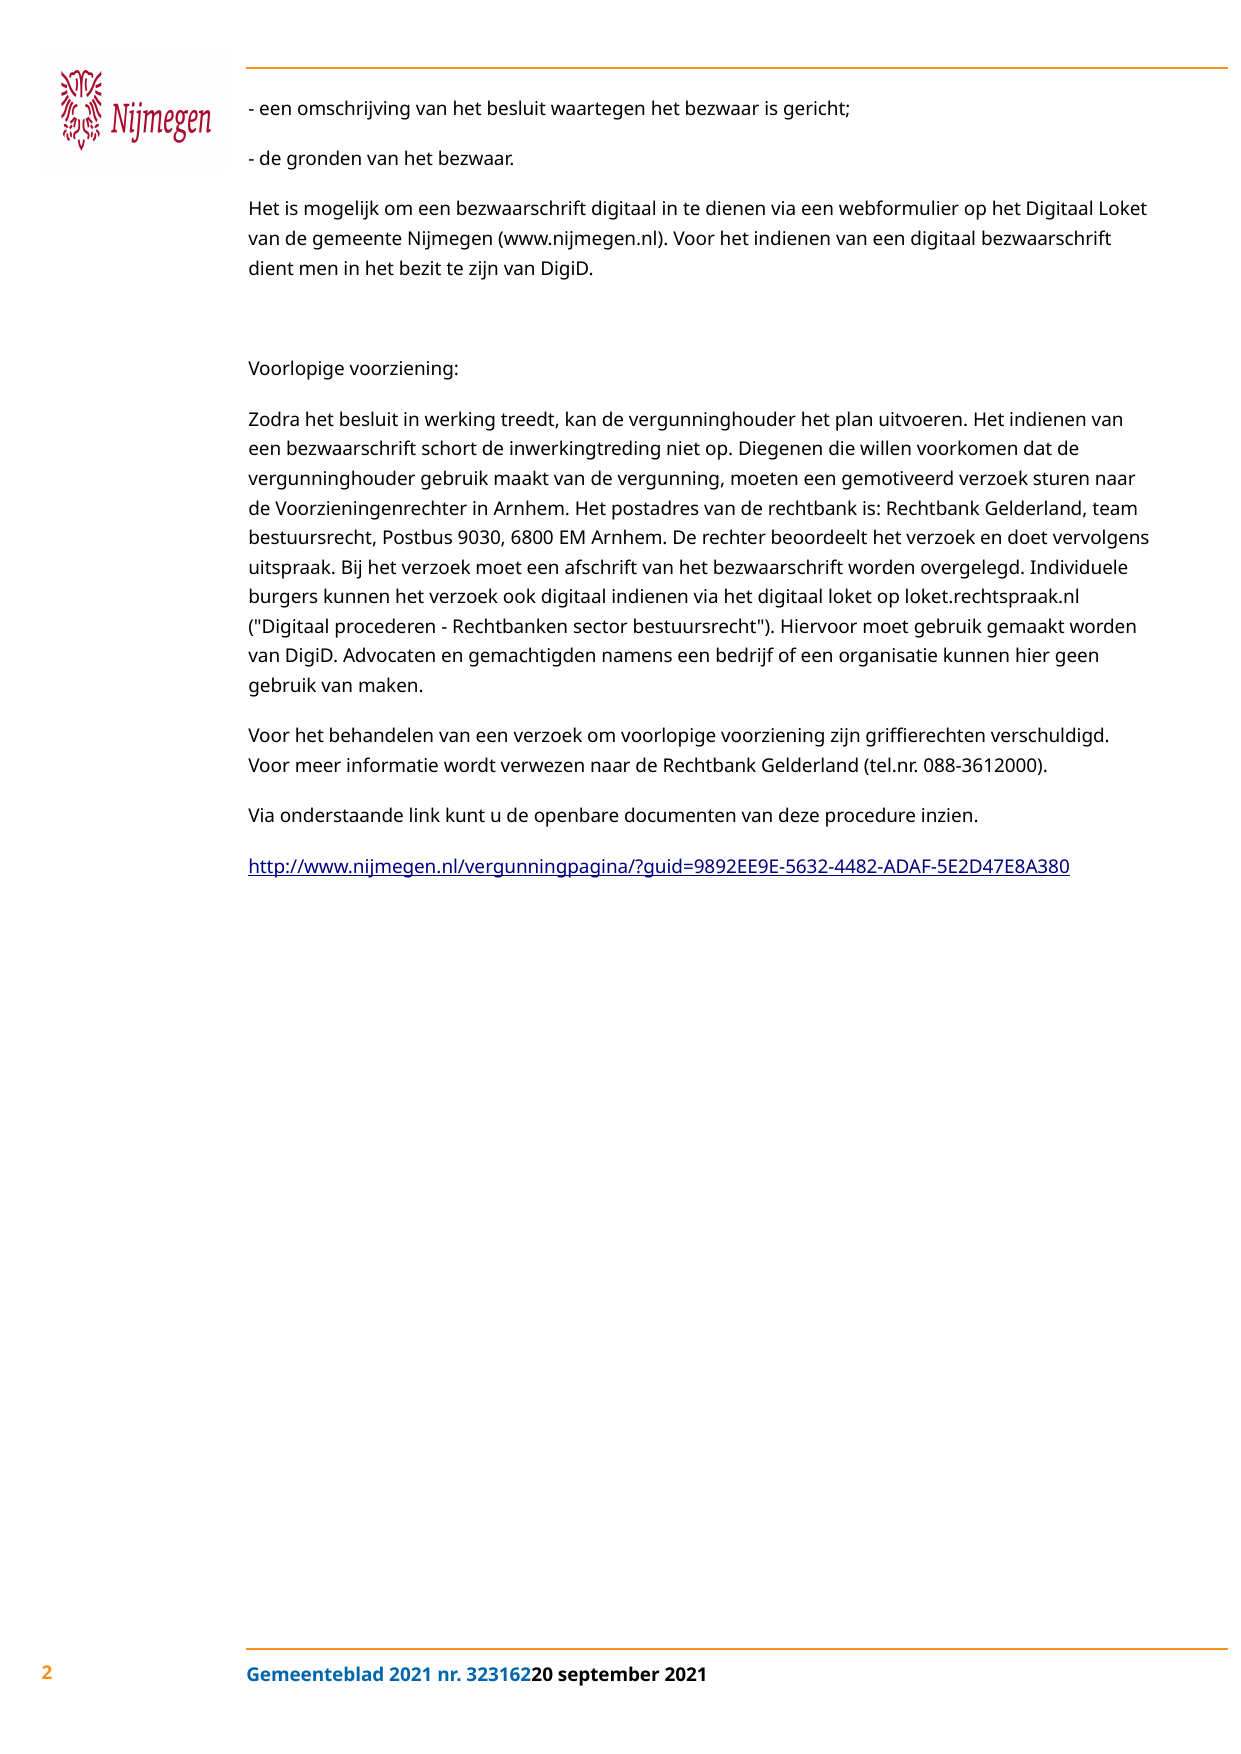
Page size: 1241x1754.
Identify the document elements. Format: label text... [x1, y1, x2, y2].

text - de gronden van het bezwaar. [248, 145, 1152, 171]
text Zodra het besluit in werking treedt, kan de vergunninghouder het plan uitvoeren. Het indienen van een bezwaarschrift schort de inwerkingtreding niet op. Diegenen die willen voorkomen dat de vergunninghouder gebruik maakt van de vergunning, moeten een gemotiveerd verzoek sturen naar de Voorzieningenrechter in Arnhem. Het postadres van de rechtbank is: Rechtbank Gelderland, team bestuursrecht, Postbus 9030, 6800 EM Arnhem. De rechter beoordeelt het verzoek en doet vervolgens uitspraak. Bij het verzoek moet een afschrift van het bezwaarschrift worden overgelegd. Individuele burgers kunnen het verzoek ook digitaal indienen via het digitaal loket op loket.rechtspraak.nl ("Digitaal procederen - Rechtbanken sector bestuursrecht"). Hiervoor moet gebruik gemaakt worden van DigiD. Advocaten en gemachtigden namens een bedrijf of een organisatie kunnen hier geen gebruik van maken. [248, 406, 1152, 698]
text - een omschrijving van het besluit waartegen het bezwaar is gericht; [248, 95, 1152, 121]
text Het is mogelijk om een bezwaarschrift digitaal in te dienen via een webformulier op het Digitaal Loket van de gemeente Nijmegen (www.nijmegen.nl). Voor het indienen van een digitaal bezwaarschrift dient men in het bezit te zijn van DigiD. [248, 196, 1152, 281]
text Voorlopige voorziening: [248, 356, 1152, 381]
text Via onderstaande link kunt u de openbare documenten van deze procedure inzien. [248, 803, 1152, 828]
text http://www.nijmegen.nl/vergunningpagina/?guid=9892EE9E-5632-4482-ADAF-5E2D47E8A380 [248, 853, 1152, 879]
picture [41, 47, 231, 172]
text Voor het behandelen van een verzoek om voorlopige voorziening zijn griffierechten verschuldigd. Voor meer informatie wordt verwezen naar de Rechtbank Gelderland (tel.nr. 088-3612000). [248, 723, 1152, 778]
